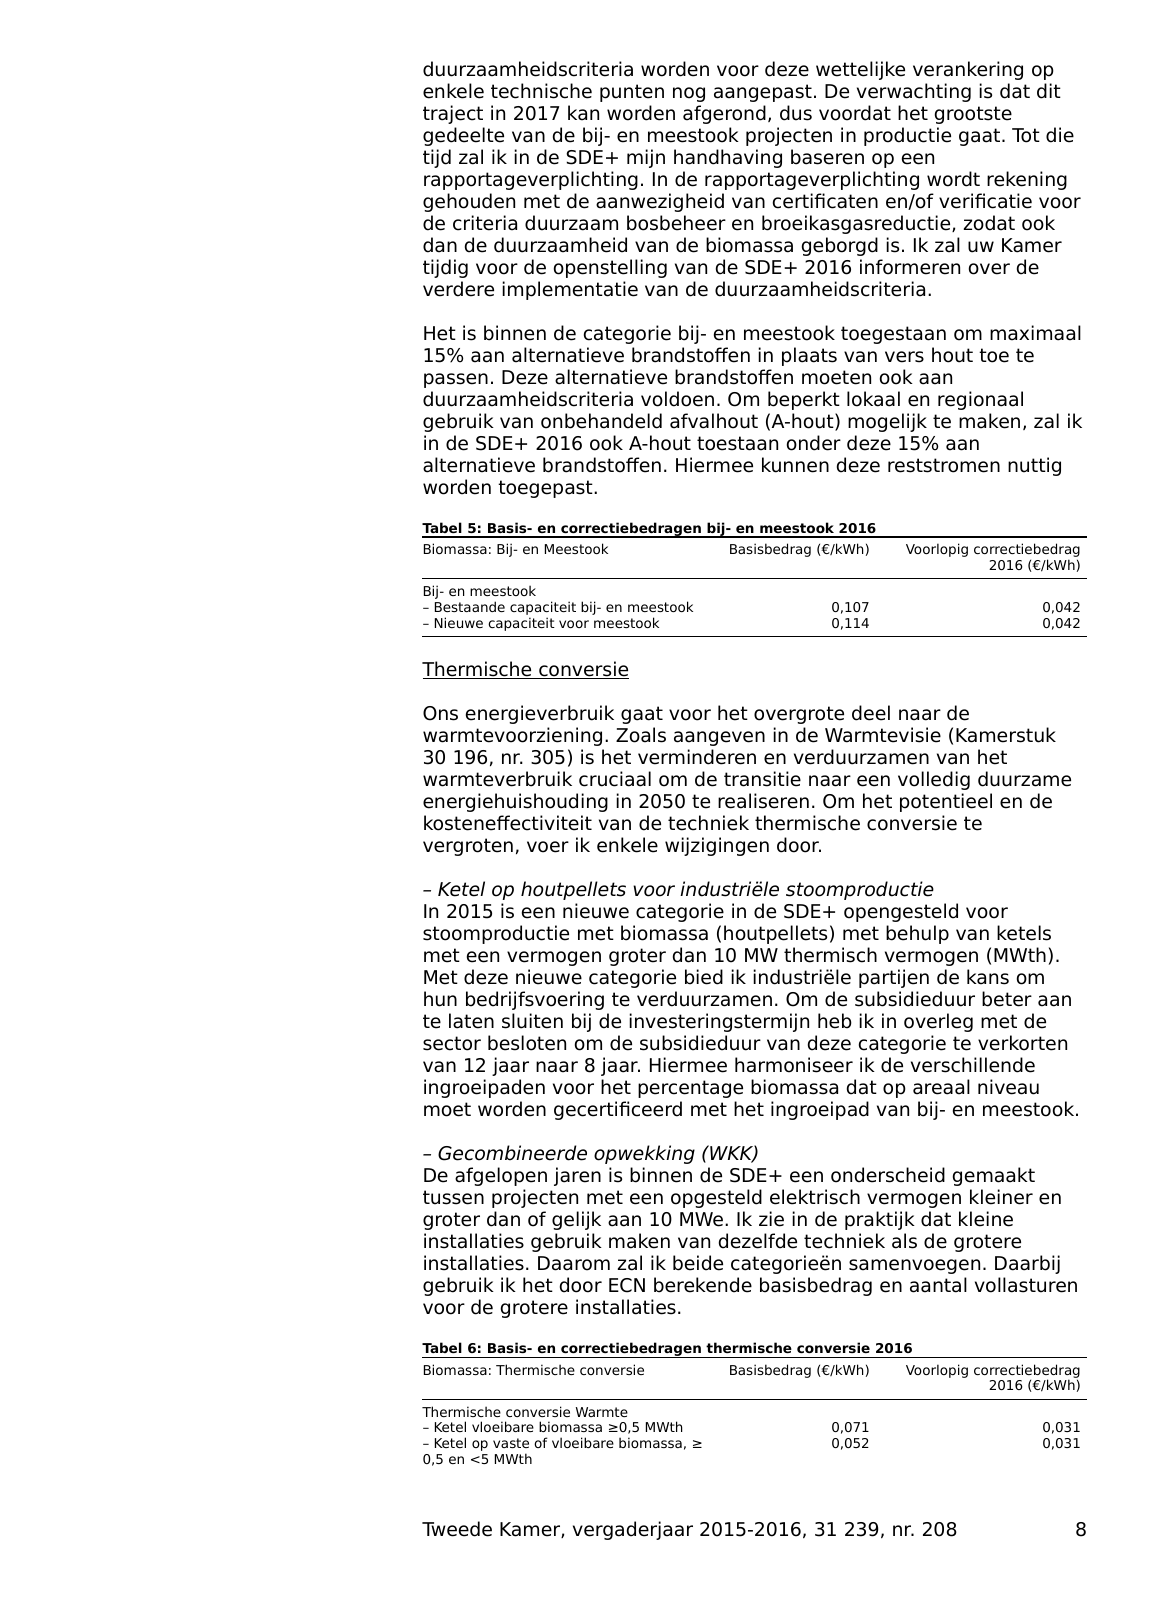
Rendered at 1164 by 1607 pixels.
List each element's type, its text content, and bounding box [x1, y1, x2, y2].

table_cell Basisbedrag (€/kWh) [703, 1358, 876, 1399]
table_cell Voorlopig correctiebedrag 2016 (€/kWh) [876, 1358, 1087, 1399]
text Het is binnen de categorie bij- en meestook toegestaan om maximaal 15% aan alternatieve brandstoffen in plaats van vers hout toe te passen. Deze alternatieve brandstoffen moeten ook aan duurzaamheidscriteria voldoen. Om beperkt lokaal en regionaal gebruik van onbehandeld afvalhout (A-hout) mogelijk te maken, zal ik in de SDE+ 2016 ook A-hout toestaan onder deze 15% aan alternatieve brandstoffen. Hiermee kunnen deze reststromen nuttig worden toegepast. [422, 323, 1087, 499]
table_cell – Bestaande capaciteit bij- en meestook [422, 600, 703, 616]
table_cell 0,071 [703, 1420, 876, 1436]
table_cell – Nieuwe capaciteit voor meestook [422, 616, 703, 636]
text duurzaamheidscriteria worden voor deze wettelijke verankering op enkele technische punten nog aangepast. De verwachting is dat dit traject in 2017 kan worden afgerond, dus voordat het grootste gedeelte van de bij- en meestook projecten in productie gaat. Tot die tijd zal ik in de SDE+ mijn handhaving baseren op een rapportageverplichting. In de rapportageverplichting wordt rekening gehouden met de aanwezigheid van certificaten en/of verificatie voor de criteria duurzaam bosbeheer en broeikasgasreductie, zodat ook dan de duurzaamheid van de biomassa geborgd is. Ik zal uw Kamer tijdig voor de openstelling van de SDE+ 2016 informeren over de verdere implementatie van de duurzaamheidscriteria. [422, 59, 1087, 301]
table_cell Basisbedrag (€/kWh) [703, 538, 876, 578]
table_cell Voorlopig correctiebedrag 2016 (€/kWh) [876, 538, 1087, 578]
table_cell [876, 1400, 1087, 1420]
table_cell 0,042 [876, 600, 1087, 616]
table_cell Biomassa: Bij- en Meestook [422, 538, 703, 578]
table_cell 0,052 [703, 1436, 876, 1467]
table_header Tabel 6: Basis- en correctiebedragen thermische conversie 2016 [422, 1341, 1087, 1357]
table_cell 0,107 [703, 600, 876, 616]
table_cell 0,031 [876, 1420, 1087, 1436]
table_cell Biomassa: Thermische conversie [422, 1358, 703, 1399]
table_cell Bij- en meestook [422, 579, 703, 600]
table_cell [703, 579, 876, 600]
subtitle Thermische conversie [422, 659, 1087, 681]
table_cell Thermische conversie Warmte [422, 1400, 703, 1420]
subtitle – Ketel op houtpellets voor industriële stoomproductie [422, 879, 1087, 901]
text In 2015 is een nieuwe categorie in de SDE+ opengesteld voor stoomproductie met biomassa (houtpellets) met behulp van ketels met een vermogen groter dan 10 MW thermisch vermogen (MWth). Met deze nieuwe categorie bied ik industriële partijen de kans om hun bedrijfsvoering te verduurzamen. Om de subsidieduur beter aan te laten sluiten bij de investeringstermijn heb ik in overleg met de sector besloten om de subsidieduur van deze categorie te verkorten van 12 jaar naar 8 jaar. Hiermee harmoniseer ik de verschillende ingroeipaden voor het percentage biomassa dat op areaal niveau moet worden gecertificeerd met het ingroeipad van bij- en meestook. [422, 901, 1087, 1121]
text Ons energieverbruik gaat voor het overgrote deel naar de warmtevoorziening. Zoals aangeven in de Warmtevisie (Kamerstuk 30 196, nr. 305) is het verminderen en verduurzamen van het warmteverbruik cruciaal om de transitie naar een volledig duurzame energiehuishouding in 2050 te realiseren. Om het potentieel en de kosteneffectiviteit van de techniek thermische conversie te vergroten, voer ik enkele wijzigingen door. [422, 703, 1087, 857]
table_cell [876, 579, 1087, 600]
subtitle – Gecombineerde opwekking (WKK) [422, 1143, 1087, 1165]
table_cell 0,031 [876, 1436, 1087, 1467]
text De afgelopen jaren is binnen de SDE+ een onderscheid gemaakt tussen projecten met een opgesteld elektrisch vermogen kleiner en groter dan of gelijk aan 10 MWe. Ik zie in de praktijk dat kleine installaties gebruik maken van dezelfde techniek als de grotere installaties. Daarom zal ik beide categorieën samenvoegen. Daarbij gebruik ik het door ECN berekende basisbedrag en aantal vollasturen voor de grotere installaties. [422, 1165, 1087, 1319]
table_cell [703, 1400, 876, 1420]
table_cell – Ketel op vaste of vloeibare biomassa, ≥ 0,5 en <5 MWth [422, 1436, 703, 1467]
table_cell 0,042 [876, 616, 1087, 636]
table_cell 0,114 [703, 616, 876, 636]
table_header Tabel 5: Basis- en correctiebedragen bij- en meestook 2016 [422, 521, 1087, 536]
table_cell – Ketel vloeibare biomassa ≥0,5 MWth [422, 1420, 703, 1436]
